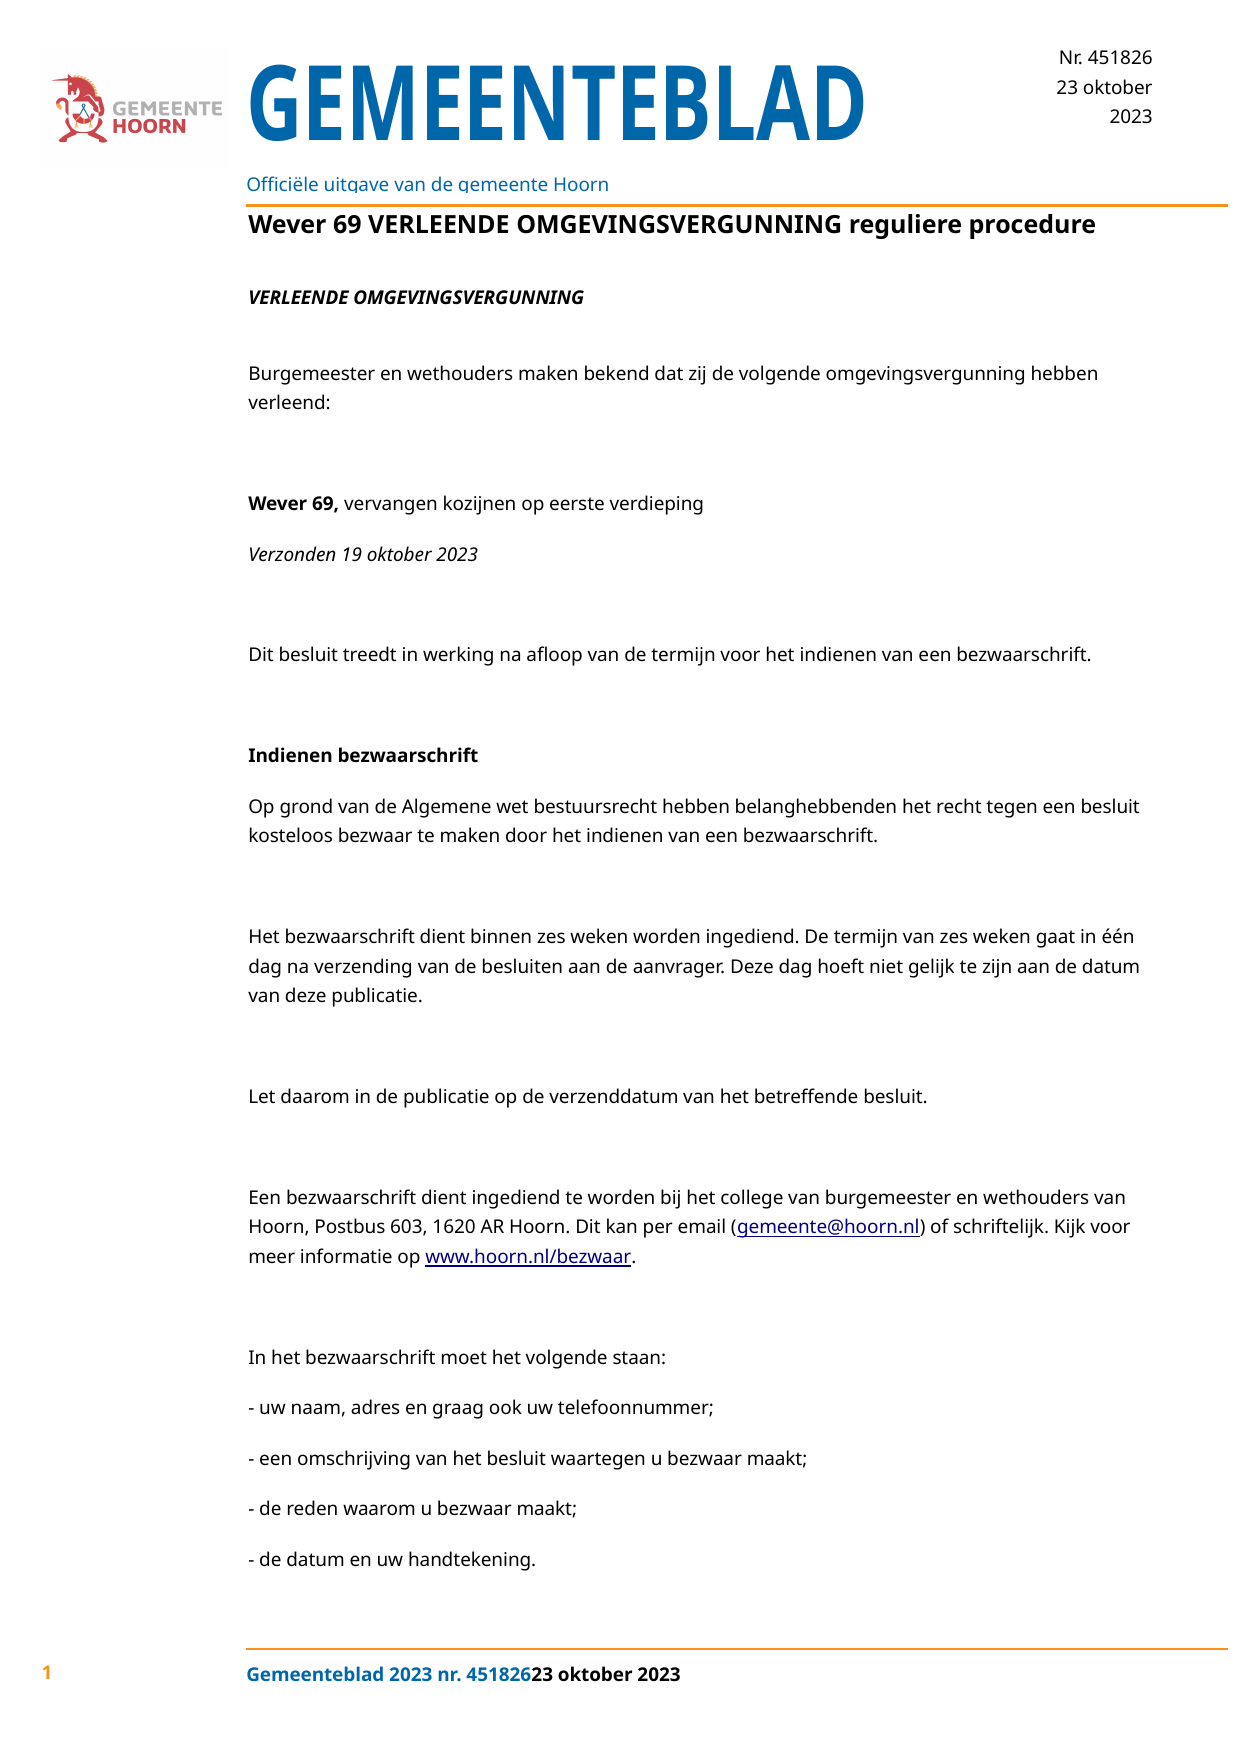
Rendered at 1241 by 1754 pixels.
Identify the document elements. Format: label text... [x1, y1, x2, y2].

text Indienen bezwaarschrift [248, 742, 1152, 768]
picture [41, 47, 231, 172]
text - een omschrijving van het besluit waartegen u bezwaar maakt; [248, 1445, 1152, 1471]
text Het bezwaarschrift dient binnen zes weken worden ingediend. De termijn van zes weken gaat in één dag na verzending van de besluiten aan de aanvrager. Deze dag hoeft niet gelijk te zijn aan de datum van deze publicatie. [248, 923, 1152, 1008]
text Wever 69, vervangen kozijnen op eerste verdieping [248, 490, 1152, 516]
text Een bezwaarschrift dient ingediend te worden bij het college van burgemeester en wethouders van Hoorn, Postbus 603, 1620 AR Hoorn. Dit kan per email (gemeente@hoorn.nl) of schriftelijk. Kijk voor meer informatie op www.hoorn.nl/bezwaar. [248, 1184, 1152, 1269]
text Let daarom in de publicatie op de verzenddatum van het betreffende besluit. [248, 1083, 1152, 1109]
text - de reden waarom u bezwaar maakt; [248, 1495, 1152, 1521]
text Op grond van de Algemene wet bestuursrecht hebben belanghebbenden het recht tegen een besluit kosteloos bezwaar te maken door het indienen van een bezwaarschrift. [248, 793, 1152, 848]
text Verzonden 19 oktober 2023 [248, 541, 1152, 567]
text Dit besluit treedt in werking na afloop van de termijn voor het indienen van een bezwaarschrift. [248, 642, 1152, 667]
text Wever 69 VERLEENDE OMGEVINGSVERGUNNING reguliere procedure [248, 207, 1152, 241]
text In het bezwaarschrift moet het volgende staan: [248, 1344, 1152, 1370]
text - uw naam, adres en graag ook uw telefoonnummer; [248, 1394, 1152, 1420]
text VERLEENDE OMGEVINGSVERGUNNING [248, 284, 1152, 309]
text Burgemeester en wethouders maken bekend dat zij de volgende omgevingsvergunning hebben verleend: [248, 360, 1152, 415]
text - de datum en uw handtekening. [248, 1546, 1152, 1572]
